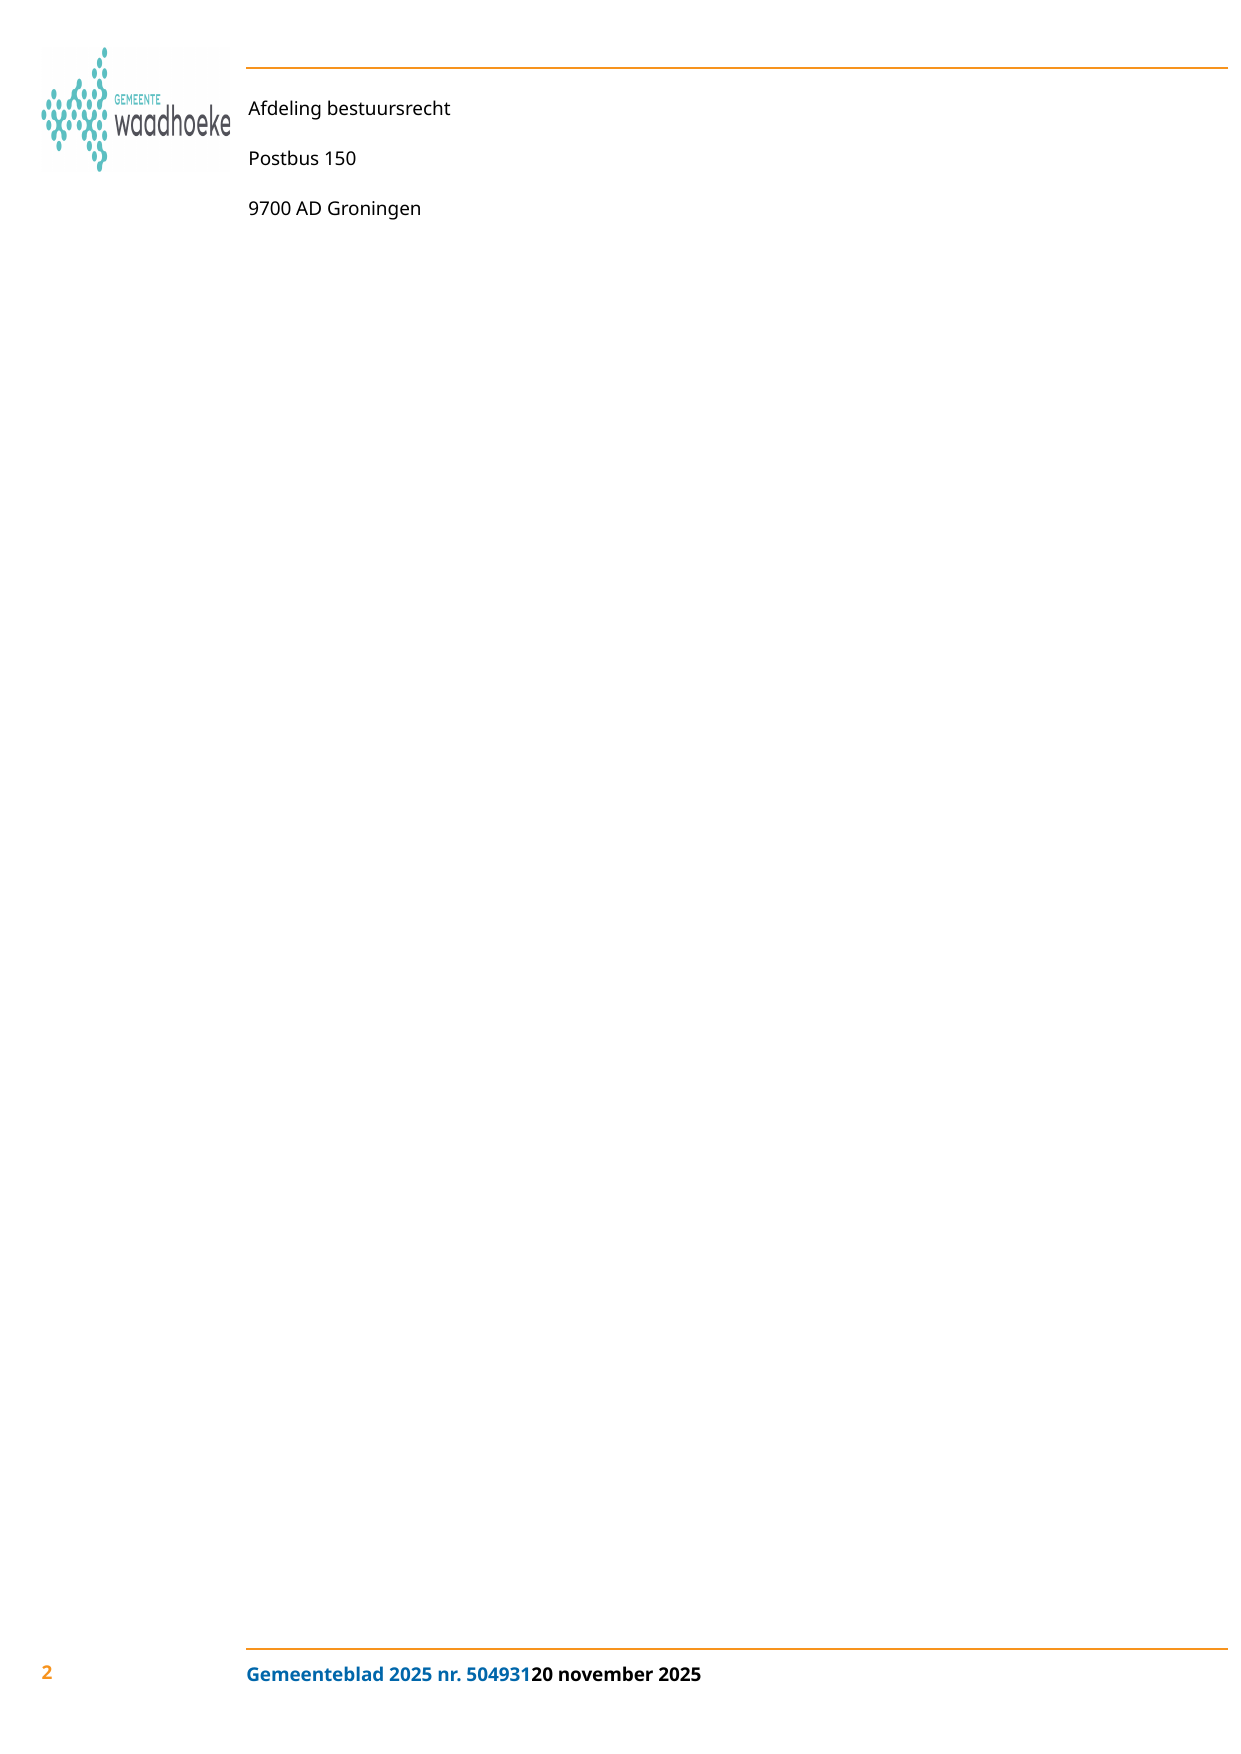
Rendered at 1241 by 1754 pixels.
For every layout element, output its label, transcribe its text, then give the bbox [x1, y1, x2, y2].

text Postbus 150 [248, 145, 1152, 171]
text 9700 AD Groningen [248, 196, 1152, 221]
text Afdeling bestuursrecht [248, 95, 1152, 121]
picture [41, 47, 231, 172]
